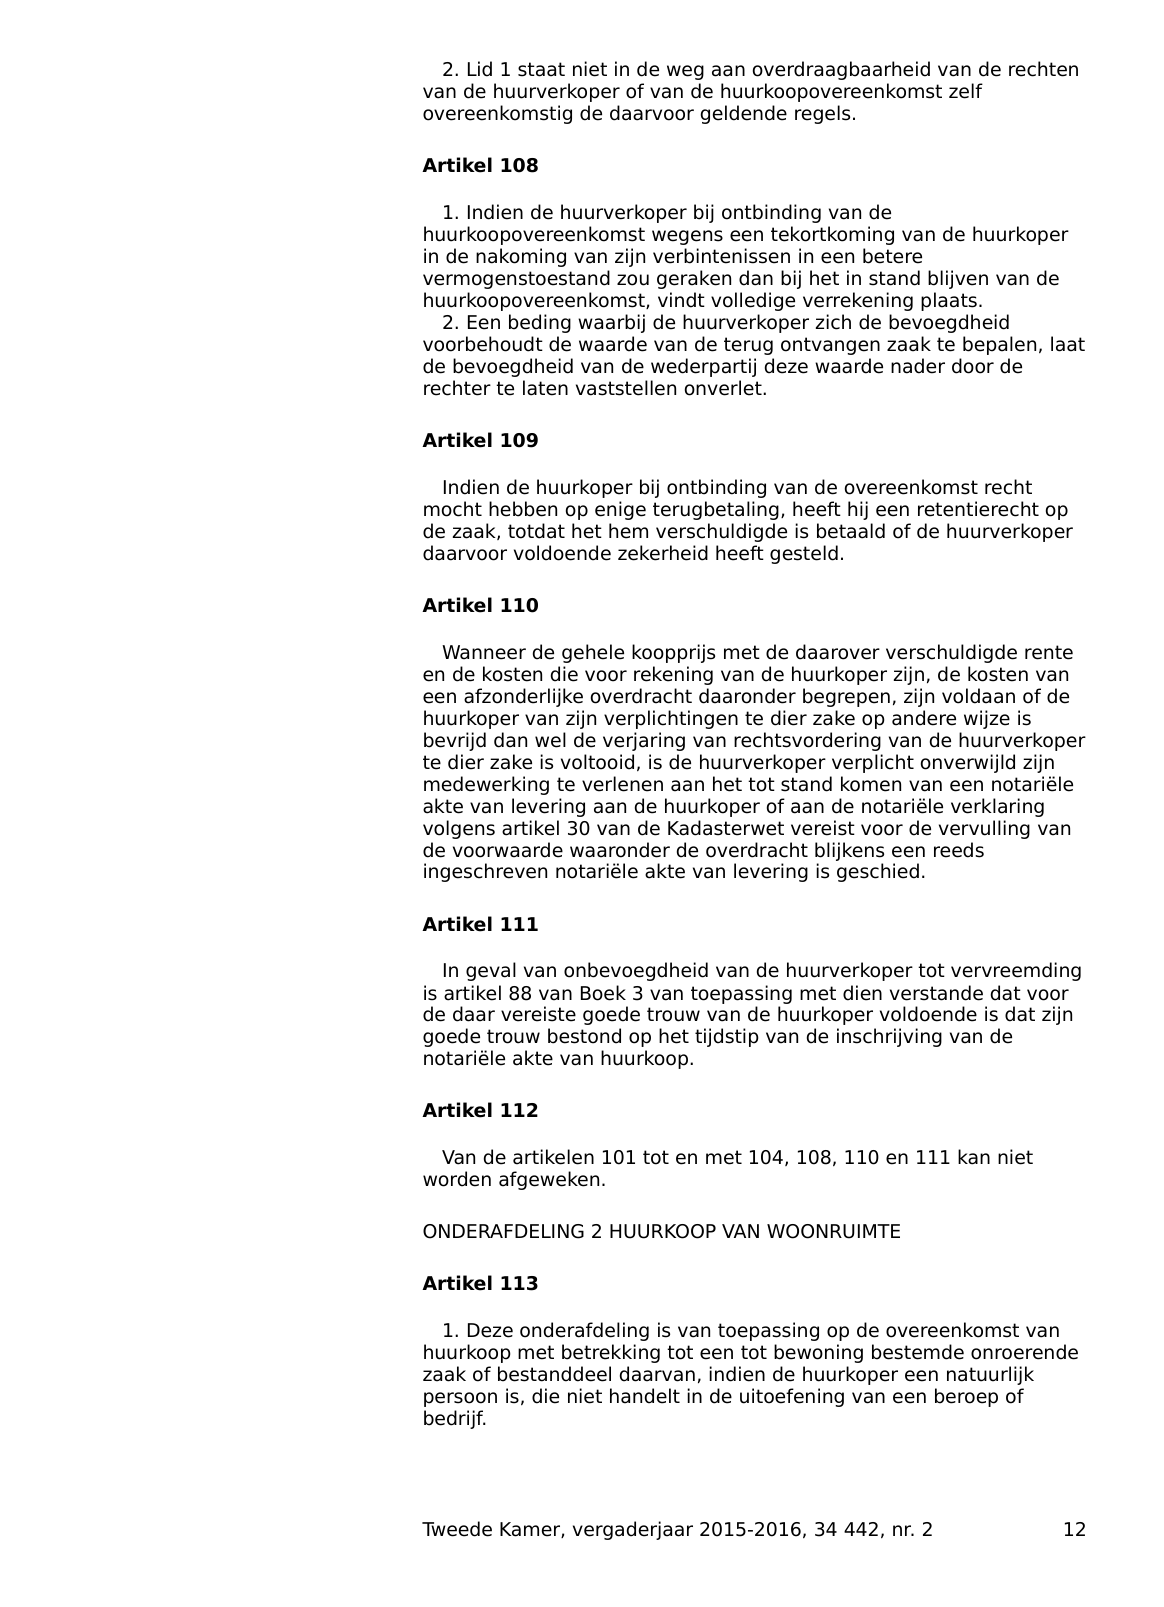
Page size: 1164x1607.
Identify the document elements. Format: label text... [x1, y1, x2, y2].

subtitle Artikel 111 [422, 913, 1087, 935]
text 2. Een beding waarbij de huurverkoper zich de bevoegdheid voorbehoudt de waarde van de terug ontvangen zaak te bepalen, laat de bevoegdheid van de wederpartij deze waarde nader door de rechter te laten vaststellen onverlet. [422, 312, 1087, 400]
text 1. Deze onderafdeling is van toepassing op de overeenkomst van huurkoop met betrekking tot een tot bewoning bestemde onroerende zaak of bestanddeel daarvan, indien de huurkoper een natuurlijk persoon is, die niet handelt in de uitoefening van een beroep of bedrijf. [422, 1320, 1087, 1430]
subtitle Artikel 112 [422, 1100, 1087, 1122]
subtitle Artikel 108 [422, 155, 1087, 177]
text 1. Indien de huurverkoper bij ontbinding van de huurkoopovereenkomst wegens een tekortkoming van de huurkoper in de nakoming van zijn verbintenissen in een betere vermogenstoestand zou geraken dan bij het in stand blijven van de huurkoopovereenkomst, vindt volledige verrekening plaats. [422, 202, 1087, 312]
text 2. Lid 1 staat niet in de weg aan overdraagbaarheid van de rechten van de huurverkoper of van de huurkoopovereenkomst zelf overeenkomstig de daarvoor geldende regels. [422, 59, 1087, 125]
subtitle Artikel 113 [422, 1273, 1087, 1295]
subtitle Artikel 109 [422, 430, 1087, 452]
subtitle Artikel 110 [422, 595, 1087, 617]
text Wanneer de gehele koopprijs met de daarover verschuldigde rente en de kosten die voor rekening van de huurkoper zijn, de kosten van een afzonderlijke overdracht daaronder begrepen, zijn voldaan of de huurkoper van zijn verplichtingen te dier zake op andere wijze is bevrijd dan wel de verjaring van rechtsvordering van de huurverkoper te dier zake is voltooid, is de huurverkoper verplicht onverwijld zijn medewerking te verlenen aan het tot stand komen van een notariële akte van levering aan de huurkoper of aan de notariële verklaring volgens artikel 30 van de Kadasterwet vereist voor de vervulling van de voorwaarde waaronder de overdracht blijkens een reeds ingeschreven notariële akte van levering is geschied. [422, 642, 1087, 883]
subtitle ONDERAFDELING 2 HUURKOOP VAN WOONRUIMTE [422, 1221, 1087, 1243]
text Indien de huurkoper bij ontbinding van de overeenkomst recht mocht hebben op enige terugbetaling, heeft hij een retentierecht op de zaak, totdat het hem verschuldigde is betaald of de huurverkoper daarvoor voldoende zekerheid heeft gesteld. [422, 477, 1087, 565]
text Van de artikelen 101 tot en met 104, 108, 110 en 111 kan niet worden afgeweken. [422, 1147, 1087, 1191]
text In geval van onbevoegdheid van de huurverkoper tot vervreemding is artikel 88 van Boek 3 van toepassing met dien verstande dat voor de daar vereiste goede trouw van de huurkoper voldoende is dat zijn goede trouw bestond op het tijdstip van de inschrijving van de notariële akte van huurkoop. [422, 960, 1087, 1070]
